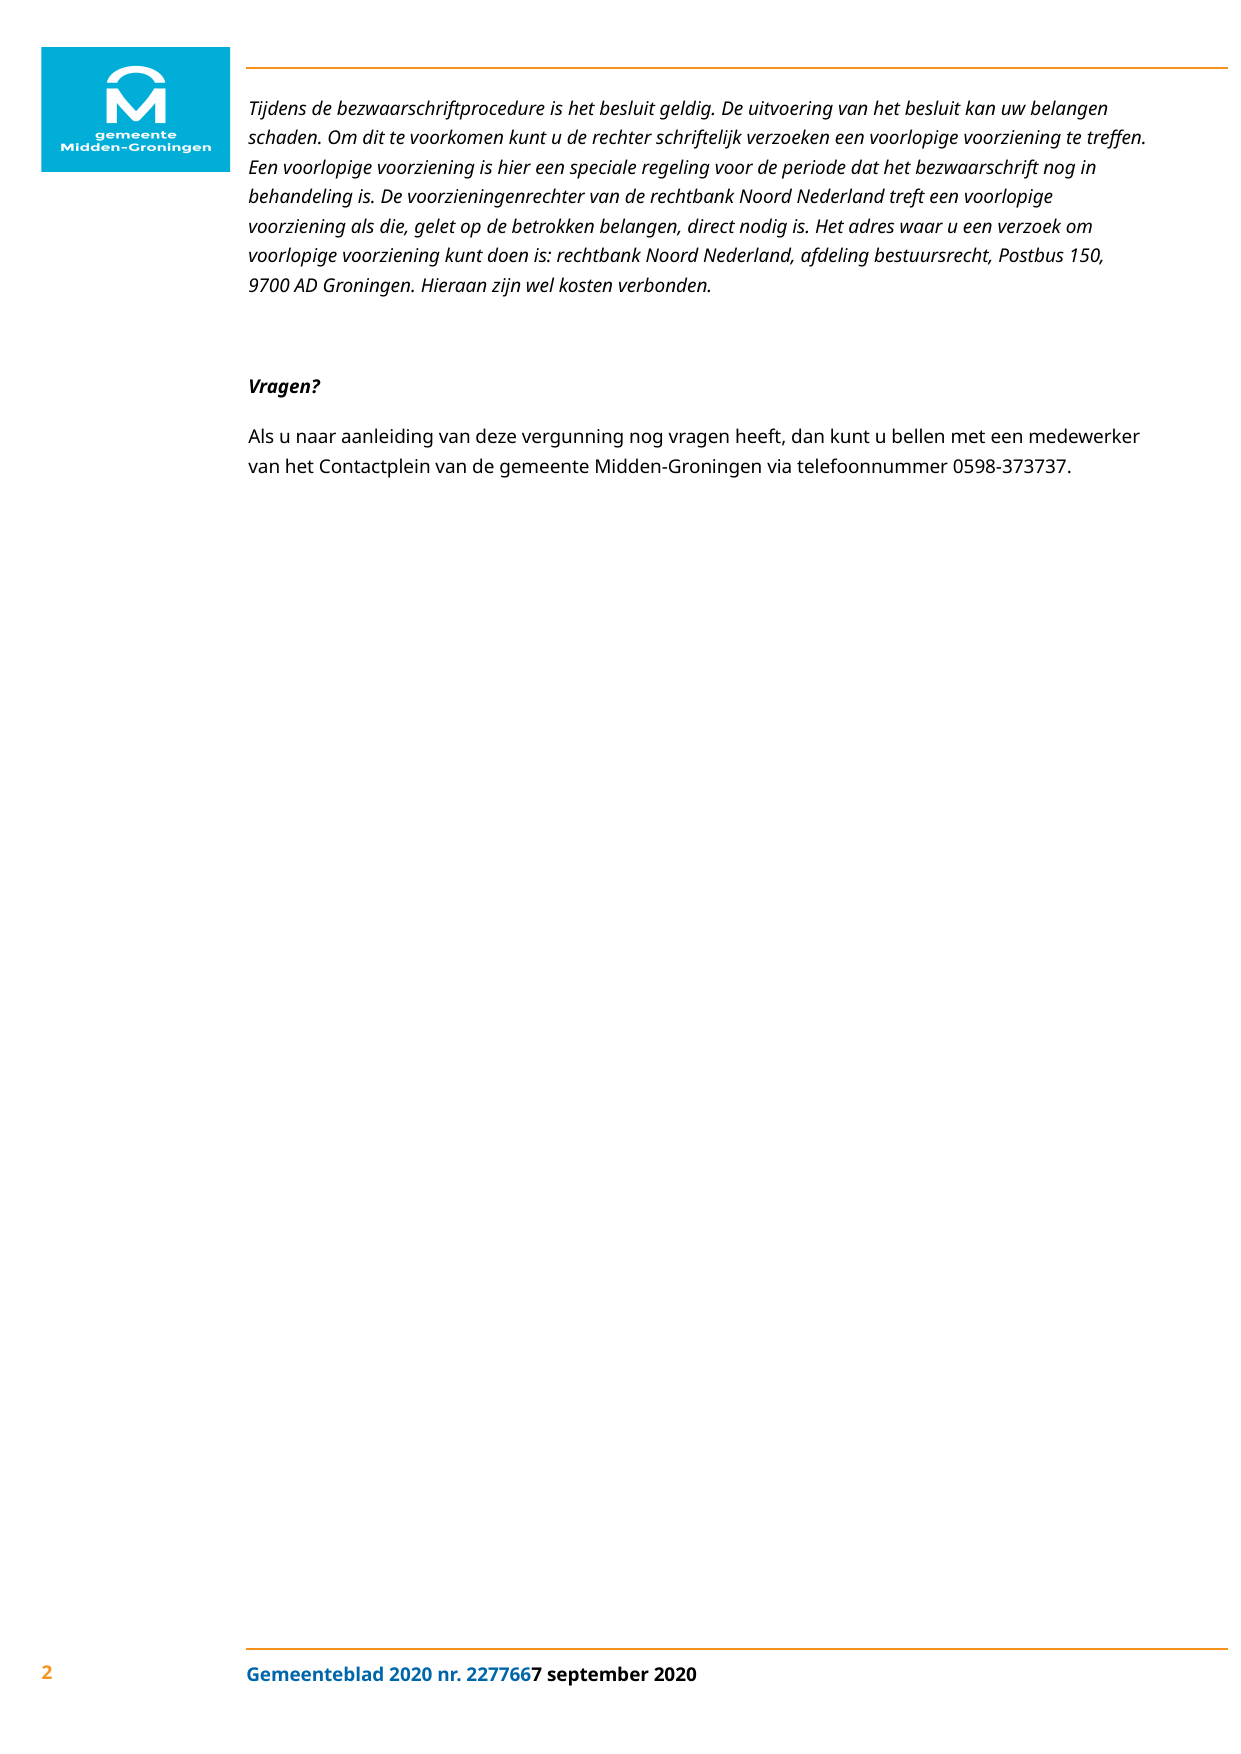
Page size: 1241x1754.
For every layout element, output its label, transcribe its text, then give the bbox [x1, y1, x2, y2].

text Vragen? [248, 373, 1152, 399]
text Als u naar aanleiding van deze vergunning nog vragen heeft, dan kunt u bellen met een medewerker van het Contactplein van de gemeente Midden-Groningen via telefoonnummer 0598-373737. [248, 423, 1152, 479]
text Tijdens de bezwaarschriftprocedure is het besluit geldig. De uitvoering van het besluit kan uw belangen schaden. Om dit te voorkomen kunt u de rechter schriftelijk verzoeken een voorlopige voorziening te treffen. Een voorlopige voorziening is hier een speciale regeling voor de periode dat het bezwaarschrift nog in behandeling is. De voorzieningenrechter van de rechtbank Noord Nederland treft een voorlopige voorziening als die, gelet op de betrokken belangen, direct nodig is. Het adres waar u een verzoek om voorlopige voorziening kunt doen is: rechtbank Noord Nederland, afdeling bestuursrecht, Postbus 150, 9700 AD Groningen. Hieraan zijn wel kosten verbonden. [248, 95, 1152, 298]
picture [108, 66, 164, 82]
picture [184, 146, 190, 153]
picture [107, 89, 165, 122]
